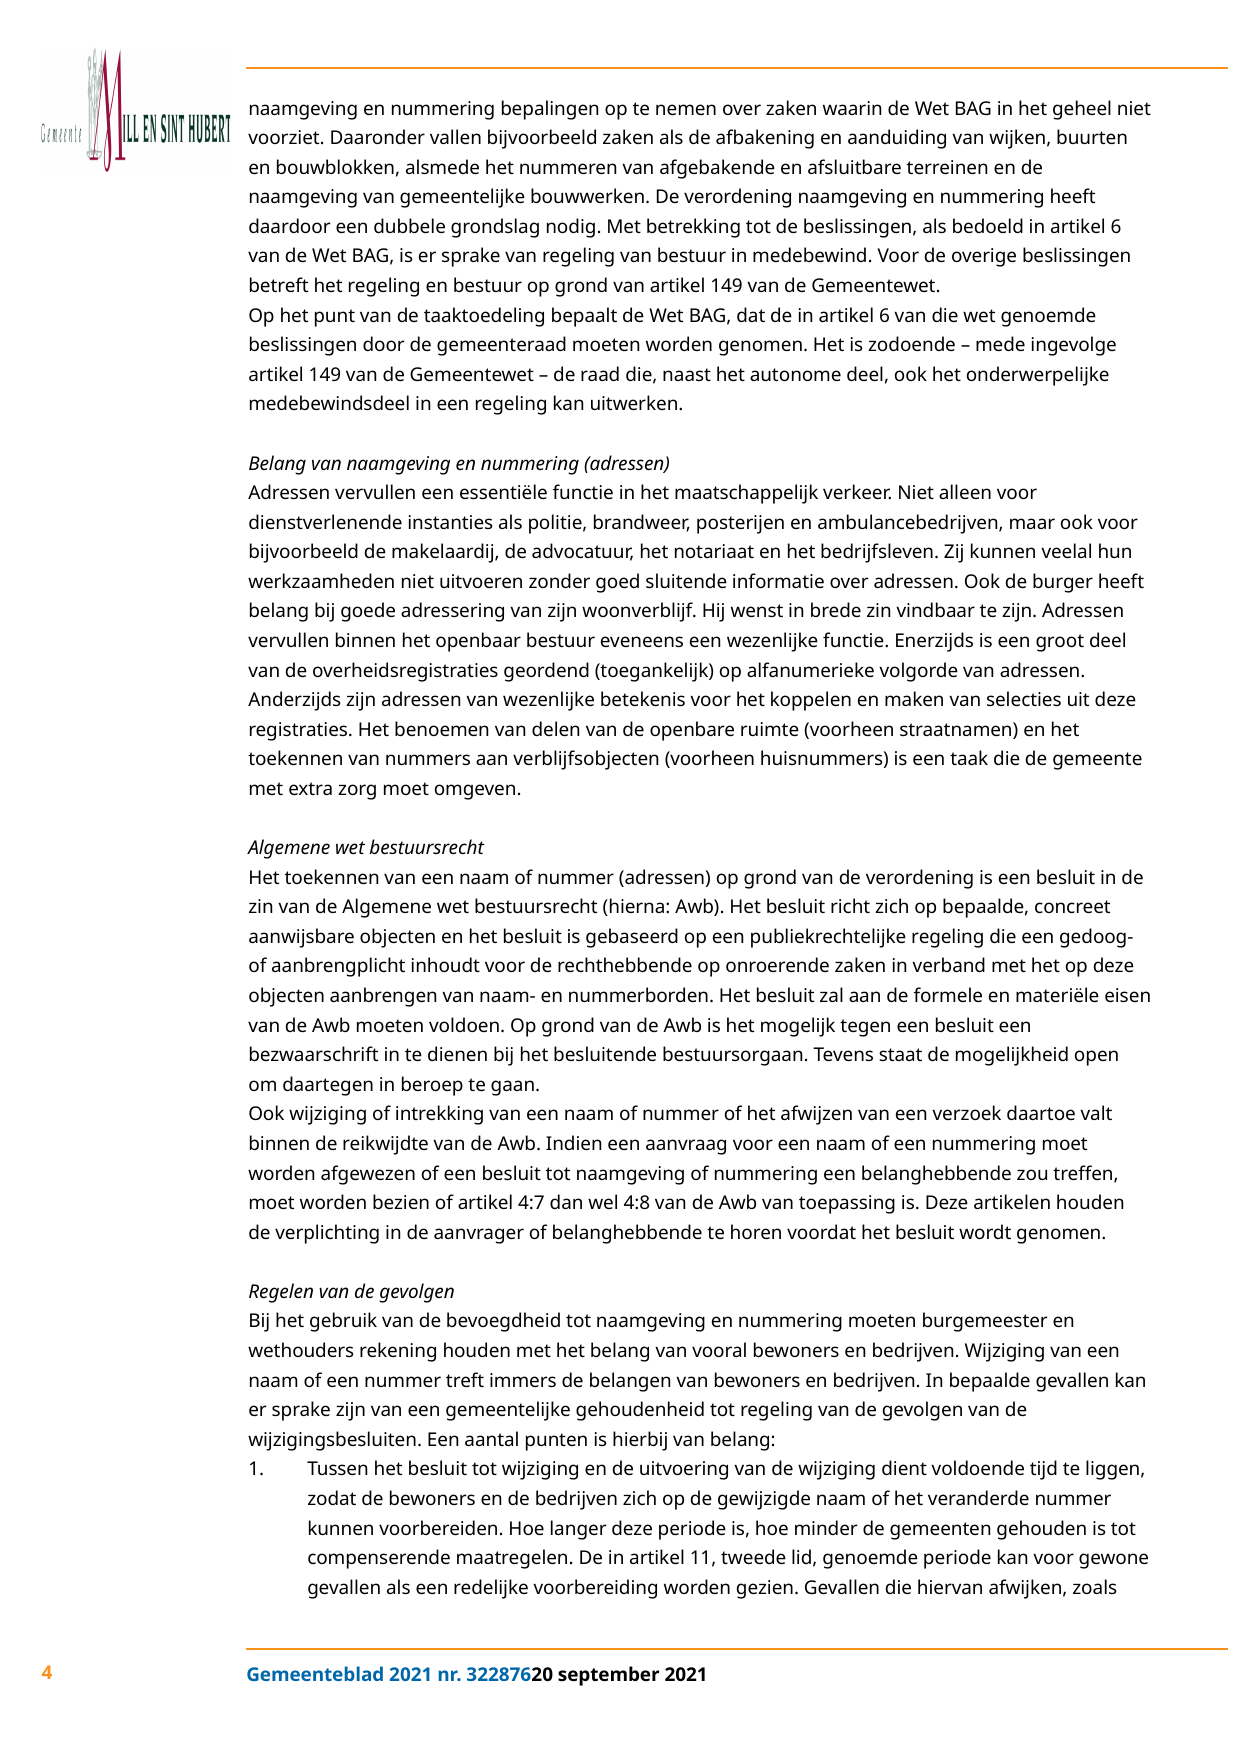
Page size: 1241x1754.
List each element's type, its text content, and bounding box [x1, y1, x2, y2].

text Adressen vervullen een essentiële functie in het maatschappelijk verkeer. Niet alleen voor dienstverlenende instanties als politie, brandweer, posterijen en ambulancebedrijven, maar ook voor bijvoorbeeld de makelaardij, de advocatuur, het notariaat en het bedrijfsleven. Zij kunnen veelal hun werkzaamheden niet uitvoeren zonder goed sluitende informatie over adressen. Ook de burger heeft belang bij goede adressering van zijn woonverblijf. Hij wenst in brede zin vindbaar te zijn. Adressen vervullen binnen het openbaar bestuur eveneens een wezenlijke functie. Enerzijds is een groot deel van de overheidsregistraties geordend (toegankelijk) op alfanumerieke volgorde van adressen. Anderzijds zijn adressen van wezenlijke betekenis voor het koppelen en maken van selecties uit deze registraties. Het benoemen van delen van de openbare ruimte (voorheen straatnamen) en het toekennen van nummers aan verblijfsobjecten (voorheen huisnummers) is een taak die de gemeente met extra zorg moet omgeven. [248, 479, 1152, 801]
text Ook wijziging of intrekking van een naam of nummer of het afwijzen van een verzoek daartoe valt binnen de reikwijdte van de Awb. Indien een aanvraag voor een naam of een nummering moet worden afgewezen of een besluit tot naamgeving of nummering een belanghebbende zou treffen, moet worden bezien of artikel 4:7 dan wel 4:8 van de Awb van toepassing is. Deze artikelen houden de verplichting in de aanvrager of belanghebbende te horen voordat het besluit wordt genomen. [248, 1101, 1152, 1245]
text Belang van naamgeving en nummering (adressen) [248, 450, 1152, 476]
text Algemene wet bestuursrecht [248, 834, 1152, 860]
text Het toekennen van een naam of nummer (adressen) op grond van de verordening is een besluit in de zin van de Algemene wet bestuursrecht (hierna: Awb). Het besluit richt zich op bepaalde, concreet aanwijsbare objecten en het besluit is gebaseerd op een publiekrechtelijke regeling die een gedoog- of aanbrengplicht inhoudt voor de rechthebbende op onroerende zaken in verband met het op deze objecten aanbrengen van naam- en nummerborden. Het besluit zal aan de formele en materiële eisen van de Awb moeten voldoen. Op grond van de Awb is het mogelijk tegen een besluit een bezwaarschrift in te dienen bij het besluitende bestuursorgaan. Tevens staat de mogelijkheid open om daartegen in beroep te gaan. [248, 864, 1152, 1097]
list Tussen het besluit tot wijziging en de uitvoering van de wijziging dient voldoende tijd te liggen, zodat de bewoners en de bedrijven zich op de gewijzigde naam of het veranderde nummer kunnen voorbereiden. Hoe langer deze periode is, hoe minder de gemeenten gehouden is tot compenserende maatregelen. De in artikel 11, tweede lid, genoemde periode kan voor gewone gevallen als een redelijke voorbereiding worden gezien. Gevallen die hiervan afwijken, zoals [248, 1456, 1152, 1600]
picture [41, 47, 231, 172]
text Regelen van de gevolgen [248, 1278, 1152, 1304]
text naamgeving en nummering bepalingen op te nemen over zaken waarin de Wet BAG in het geheel niet voorziet. Daaronder vallen bijvoorbeeld zaken als de afbakening en aanduiding van wijken, buurten en bouwblokken, alsmede het nummeren van afgebakende en afsluitbare terreinen en de naamgeving van gemeentelijke bouwwerken. De verordening naamgeving en nummering heeft daardoor een dubbele grondslag nodig. Met betrekking tot de beslissingen, als bedoeld in artikel 6 van de Wet BAG, is er sprake van regeling van bestuur in medebewind. Voor de overige beslissingen betreft het regeling en bestuur op grond van artikel 149 van de Gemeentewet. [248, 95, 1152, 298]
text Op het punt van de taaktoedeling bepaalt de Wet BAG, dat de in artikel 6 van die wet genoemde beslissingen door de gemeenteraad moeten worden genomen. Het is zodoende – mede ingevolge artikel 149 van de Gemeentewet – de raad die, naast het autonome deel, ook het onderwerpelijke medebewindsdeel in een regeling kan uitwerken. [248, 302, 1152, 416]
text Bij het gebruik van de bevoegdheid tot naamgeving en nummering moeten burgemeester en wethouders rekening houden met het belang van vooral bewoners en bedrijven. Wijziging van een naam of een nummer treft immers de belangen van bewoners en bedrijven. In bepaalde gevallen kan er sprake zijn van een gemeentelijke gehoudenheid tot regeling van de gevolgen van de wijzigingsbesluiten. Een aantal punten is hierbij van belang: [248, 1308, 1152, 1452]
